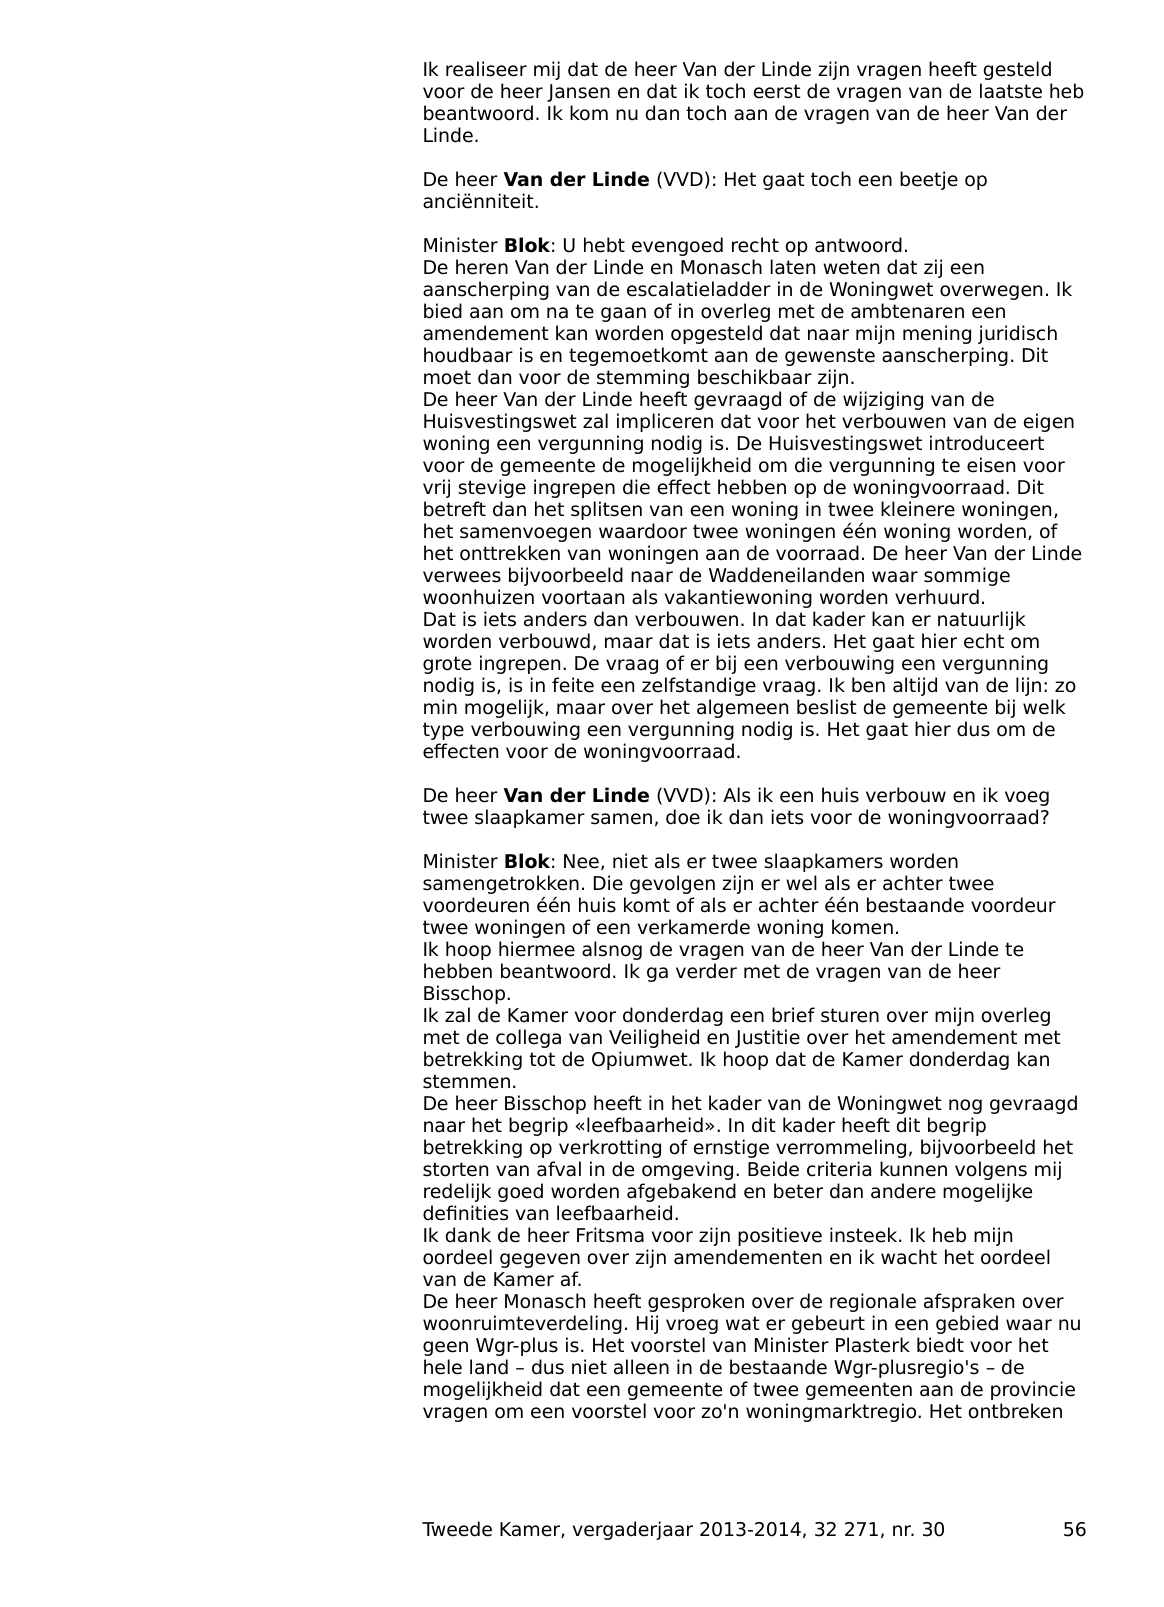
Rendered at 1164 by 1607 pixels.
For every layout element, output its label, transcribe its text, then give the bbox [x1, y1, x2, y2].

text De heer Van der Linde heeft gevraagd of de wijziging van de Huisvestingswet zal impliceren dat voor het verbouwen van de eigen woning een vergunning nodig is. De Huisvestingswet introduceert voor de gemeente de mogelijkheid om die vergunning te eisen voor vrij stevige ingrepen die effect hebben op de woningvoorraad. Dit betreft dan het splitsen van een woning in twee kleinere woningen, het samenvoegen waardoor twee woningen één woning worden, of het onttrekken van woningen aan de voorraad. De heer Van der Linde verwees bijvoorbeeld naar de Waddeneilanden waar sommige woonhuizen voortaan als vakantiewoning worden verhuurd. [422, 389, 1087, 609]
text Ik zal de Kamer voor donderdag een brief sturen over mijn overleg met de collega van Veiligheid en Justitie over het amendement met betrekking tot de Opiumwet. Ik hoop dat de Kamer donderdag kan stemmen. [422, 1005, 1087, 1093]
text Ik realiseer mij dat de heer Van der Linde zijn vragen heeft gesteld voor de heer Jansen en dat ik toch eerst de vragen van de laatste heb beantwoord. Ik kom nu dan toch aan de vragen van de heer Van der Linde. [422, 59, 1087, 147]
text De heer Van der Linde (VVD): Als ik een huis verbouw en ik voeg twee slaapkamer samen, doe ik dan iets voor de woningvoorraad? [422, 785, 1087, 829]
text Minister Blok: Nee, niet als er twee slaapkamers worden samengetrokken. Die gevolgen zijn er wel als er achter twee voordeuren één huis komt of als er achter één bestaande voordeur twee woningen of een verkamerde woning komen. [422, 851, 1087, 939]
text Dat is iets anders dan verbouwen. In dat kader kan er natuurlijk worden verbouwd, maar dat is iets anders. Het gaat hier echt om grote ingrepen. De vraag of er bij een verbouwing een vergunning nodig is, is in feite een zelfstandige vraag. Ik ben altijd van de lijn: zo min mogelijk, maar over het algemeen beslist de gemeente bij welk type verbouwing een vergunning nodig is. Het gaat hier dus om de effecten voor de woningvoorraad. [422, 609, 1087, 763]
text Ik dank de heer Fritsma voor zijn positieve insteek. Ik heb mijn oordeel gegeven over zijn amendementen en ik wacht het oordeel van de Kamer af. [422, 1225, 1087, 1291]
text De heren Van der Linde en Monasch laten weten dat zij een aanscherping van de escalatieladder in de Woningwet overwegen. Ik bied aan om na te gaan of in overleg met de ambtenaren een amendement kan worden opgesteld dat naar mijn mening juridisch houdbaar is en tegemoetkomt aan de gewenste aanscherping. Dit moet dan voor de stemming beschikbaar zijn. [422, 257, 1087, 389]
text Ik hoop hiermee alsnog de vragen van de heer Van der Linde te hebben beantwoord. Ik ga verder met de vragen van de heer Bisschop. [422, 939, 1087, 1005]
text De heer Bisschop heeft in het kader van de Woningwet nog gevraagd naar het begrip «leefbaarheid». In dit kader heeft dit begrip betrekking op verkrotting of ernstige verrommeling, bijvoorbeeld het storten van afval in de omgeving. Beide criteria kunnen volgens mij redelijk goed worden afgebakend en beter dan andere mogelijke definities van leefbaarheid. [422, 1093, 1087, 1225]
text Minister Blok: U hebt evengoed recht op antwoord. [422, 235, 1087, 257]
text De heer Van der Linde (VVD): Het gaat toch een beetje op anciënniteit. [422, 169, 1087, 213]
text De heer Monasch heeft gesproken over de regionale afspraken over woonruimteverdeling. Hij vroeg wat er gebeurt in een gebied waar nu geen Wgr-plus is. Het voorstel van Minister Plasterk biedt voor het hele land – dus niet alleen in de bestaande Wgr-plusregio's – de mogelijkheid dat een gemeente of twee gemeenten aan de provincie vragen om een voorstel voor zo'n woningmarktregio. Het ontbreken [422, 1291, 1087, 1423]
